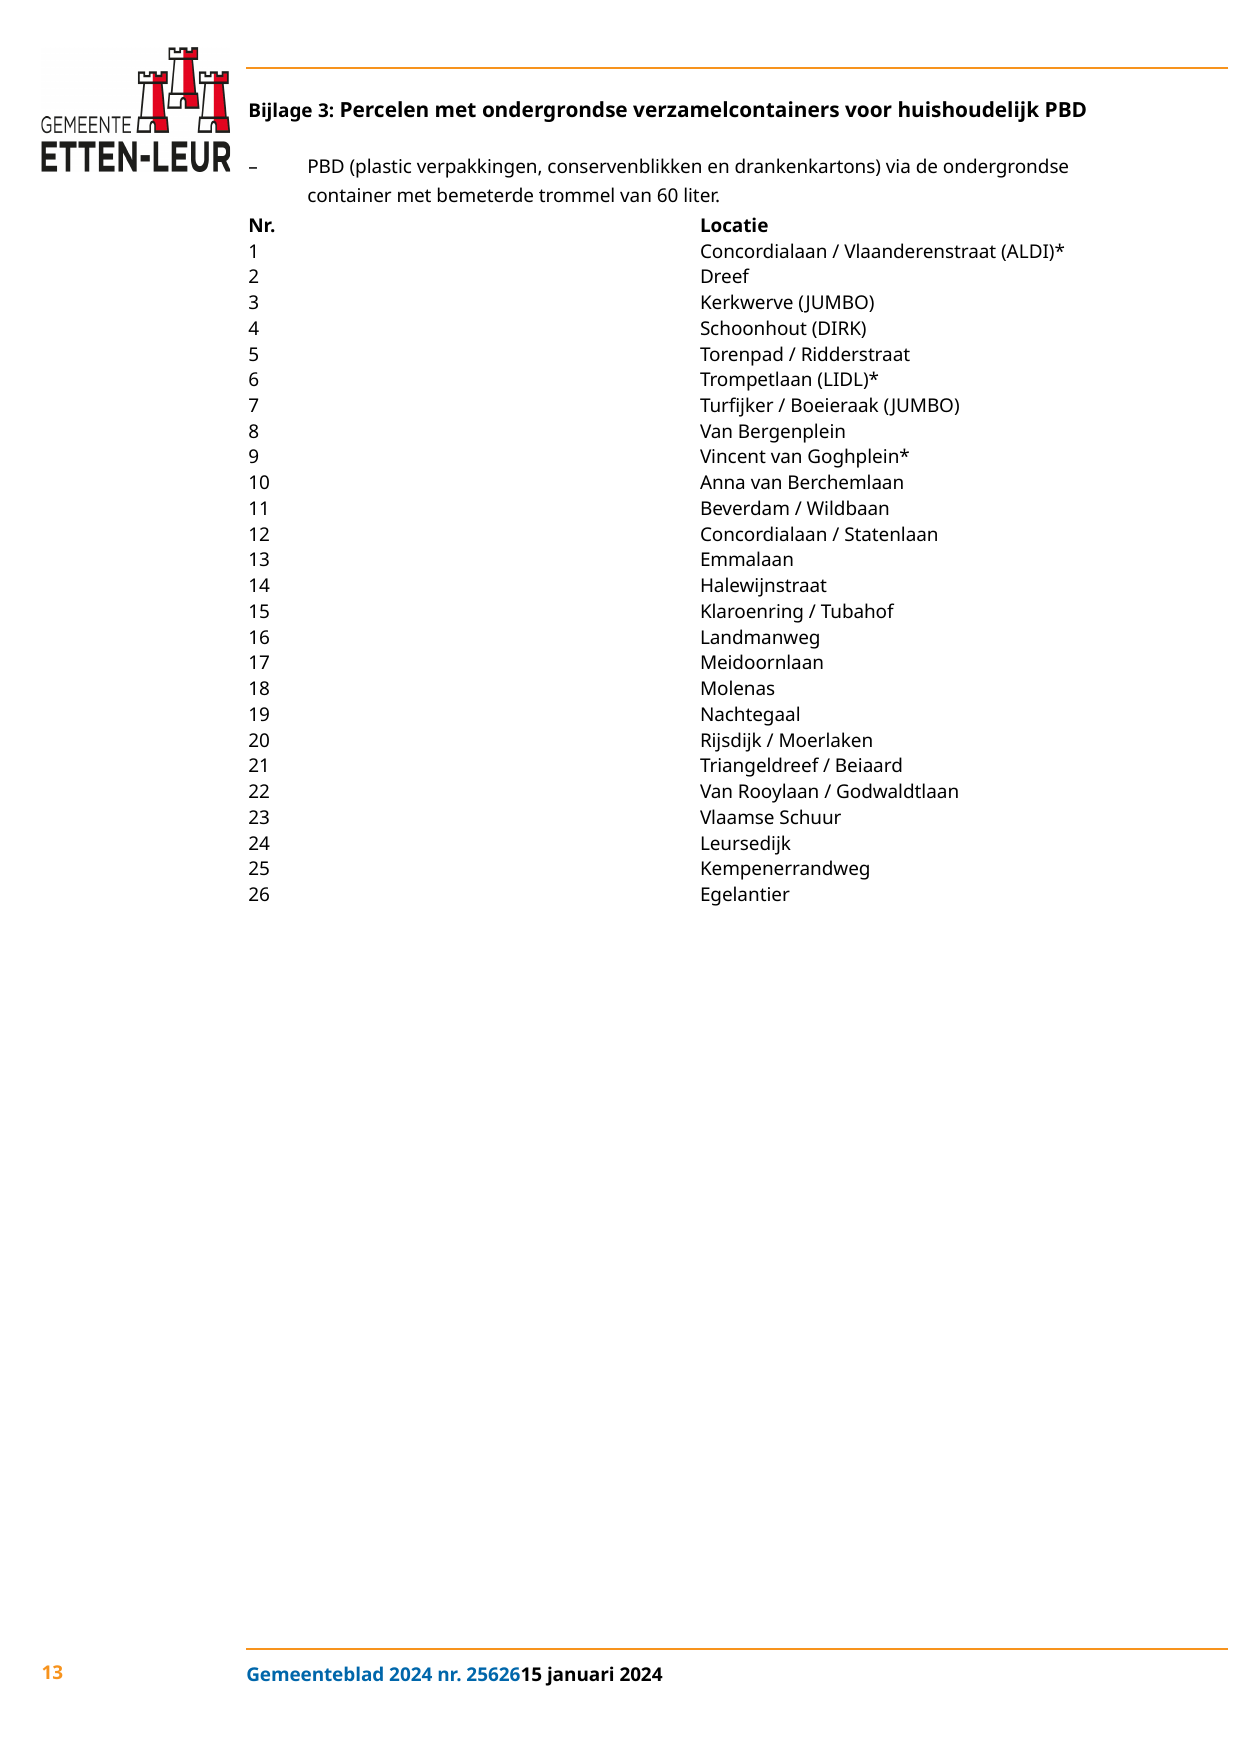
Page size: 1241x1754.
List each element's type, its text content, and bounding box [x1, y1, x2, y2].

table_cell Van Rooylaan / Godwaldtlaan [700, 778, 1152, 804]
table_cell Beverdam / Wildbaan [700, 495, 1152, 521]
table_cell Kempenerrandweg [700, 855, 1152, 881]
table_cell 23 [248, 804, 700, 830]
text Bijlage 3: Percelen met ondergrondse verzamelcontainers voor huishoudelijk PBD [248, 95, 1152, 123]
table_cell 22 [248, 778, 700, 804]
table_cell Landmanweg [700, 624, 1152, 649]
table_cell Klaroenring / Tubahof [700, 598, 1152, 624]
table_cell Concordialaan / Vlaanderenstraat (ALDI)* [700, 238, 1152, 264]
table_cell Concordialaan / Statenlaan [700, 521, 1152, 547]
table_cell Torenpad / Ridderstraat [700, 341, 1152, 367]
table_cell 18 [248, 675, 700, 701]
table_cell 13 [248, 547, 700, 572]
table_cell 11 [248, 495, 700, 521]
table_cell 9 [248, 444, 700, 469]
table_cell 14 [248, 573, 700, 598]
table_cell 15 [248, 598, 700, 624]
table_cell Turfijker / Boeieraak (JUMBO) [700, 392, 1152, 418]
table_cell 16 [248, 624, 700, 649]
table_cell Vincent van Goghplein* [700, 444, 1152, 469]
table_cell 12 [248, 521, 700, 547]
table_cell Halewijnstraat [700, 573, 1152, 598]
table_header Locatie [700, 212, 1152, 238]
table_cell 19 [248, 701, 700, 727]
table_cell Vlaamse Schuur [700, 804, 1152, 830]
table_cell Emmalaan [700, 547, 1152, 572]
table_cell Meidoornlaan [700, 650, 1152, 675]
table_cell Rijsdijk / Moerlaken [700, 727, 1152, 752]
table_cell Kerkwerve (JUMBO) [700, 289, 1152, 315]
table_cell 10 [248, 470, 700, 495]
table_cell 4 [248, 315, 700, 341]
table_cell Van Bergenplein [700, 418, 1152, 444]
table_cell 17 [248, 650, 700, 675]
list PBD (plastic verpakkingen, conservenblikken en drankenkartons) via de ondergrondse container met bemeterde trommel van 60 liter. [248, 153, 1152, 208]
table_cell Schoonhout (DIRK) [700, 315, 1152, 341]
table_cell Egelantier [700, 881, 1152, 907]
table_cell 7 [248, 392, 700, 418]
table_cell 25 [248, 855, 700, 881]
table_cell 2 [248, 264, 700, 289]
table_cell Trompetlaan (LIDL)* [700, 367, 1152, 392]
table_cell 3 [248, 289, 700, 315]
table_cell Nachtegaal [700, 701, 1152, 727]
table_cell 20 [248, 727, 700, 752]
picture [41, 47, 231, 172]
table_cell 24 [248, 830, 700, 855]
table_cell Triangeldreef / Beiaard [700, 753, 1152, 778]
table_cell 6 [248, 367, 700, 392]
table_cell 8 [248, 418, 700, 444]
table_cell 5 [248, 341, 700, 367]
table_cell Leursedijk [700, 830, 1152, 855]
table_header Nr. [248, 212, 700, 238]
table_cell Molenas [700, 675, 1152, 701]
table_cell Anna van Berchemlaan [700, 470, 1152, 495]
table_cell 1 [248, 238, 700, 264]
table_cell 21 [248, 753, 700, 778]
table_cell Dreef [700, 264, 1152, 289]
table_cell 26 [248, 881, 700, 907]
